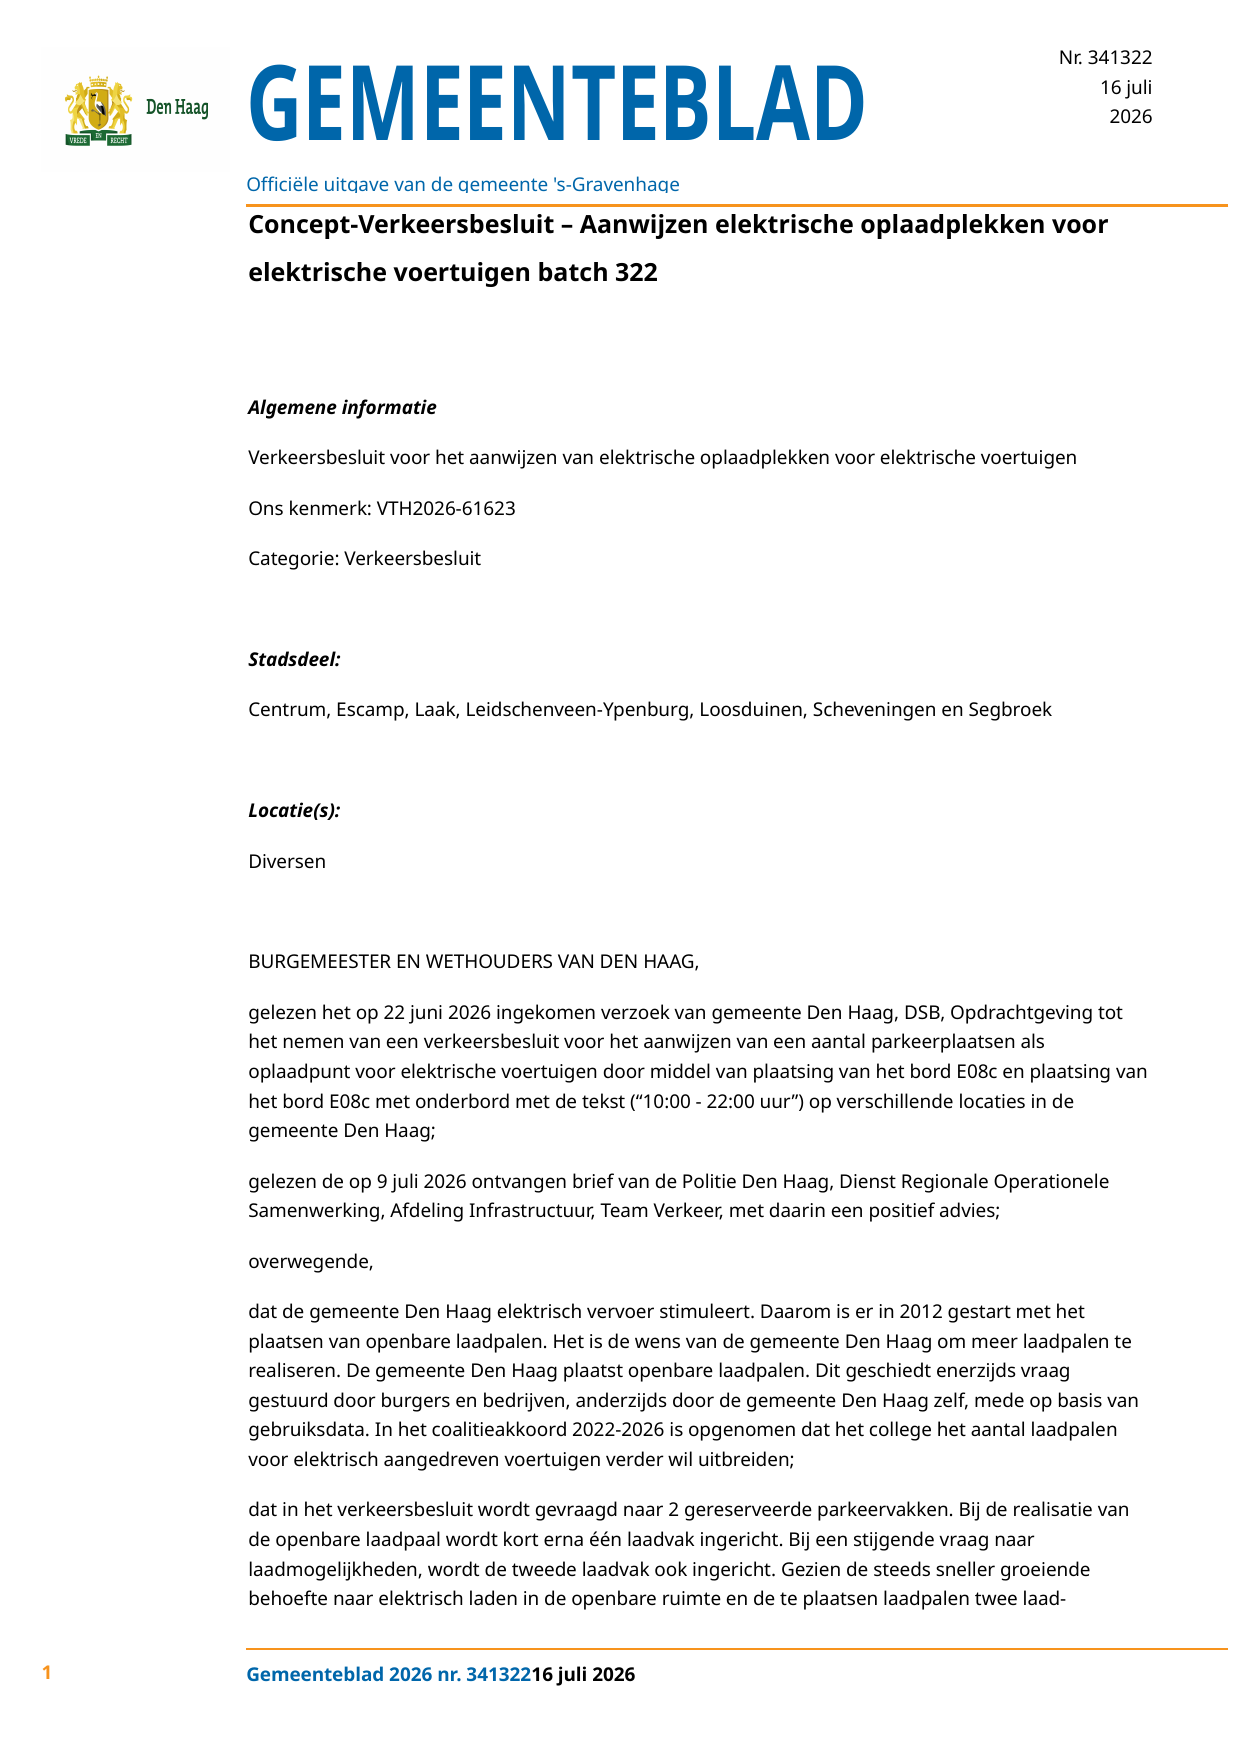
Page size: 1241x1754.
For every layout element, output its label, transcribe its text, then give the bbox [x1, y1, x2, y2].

text BURGEMEESTER EN WETHOUDERS VAN DEN HAAG, [248, 949, 1152, 974]
text Ons kenmerk: VTH2026-61623 [248, 495, 1152, 521]
text Stadsdeel: [248, 646, 1152, 672]
text Locatie(s): [248, 797, 1152, 823]
text gelezen de op 9 juli 2026 ontvangen brief van de Politie Den Haag, Dienst Regionale Operationele Samenwerking, Afdeling Infrastructuur, Team Verkeer, met daarin een positief advies; [248, 1168, 1152, 1223]
picture [41, 47, 231, 172]
text Concept-Verkeersbesluit – Aanwijzen elektrische oplaadplekken voor elektrische voertuigen batch 322 [248, 207, 1152, 288]
text dat in het verkeersbesluit wordt gevraagd naar 2 gereserveerde parkeervakken. Bij de realisatie van de openbare laadpaal wordt kort erna één laadvak ingericht. Bij een stijgende vraag naar laadmogelijkheden, wordt de tweede laadvak ook ingericht. Gezien de steeds sneller groeiende behoefte naar elektrisch laden in de openbare ruimte en de te plaatsen laadpalen twee laad- [248, 1497, 1152, 1611]
text Diversen [248, 848, 1152, 873]
text dat de gemeente Den Haag elektrisch vervoer stimuleert. Daarom is er in 2012 gestart met het plaatsen van openbare laadpalen. Het is de wens van de gemeente Den Haag om meer laadpalen te realiseren. De gemeente Den Haag plaatst openbare laadpalen. Dit geschiedt enerzijds vraag gestuurd door burgers en bedrijven, anderzijds door de gemeente Den Haag zelf, mede op basis van gebruiksdata. In het coalitieakkoord 2022-2026 is opgenomen dat het college het aantal laadpalen voor elektrisch aangedreven voertuigen verder wil uitbreiden; [248, 1298, 1152, 1472]
text Centrum, Escamp, Laak, Leidschenveen-Ypenburg, Loosduinen, Scheveningen en Segbroek [248, 697, 1152, 722]
text overwegende, [248, 1248, 1152, 1273]
text Categorie: Verkeersbesluit [248, 545, 1152, 571]
text Verkeersbesluit voor het aanwijzen van elektrische oplaadplekken voor elektrische voertuigen [248, 444, 1152, 470]
text Algemene informatie [248, 394, 1152, 420]
text gelezen het op 22 juni 2026 ingekomen verzoek van gemeente Den Haag, DSB, Opdrachtgeving tot het nemen van een verkeersbesluit voor het aanwijzen van een aantal parkeerplaatsen als oplaadpunt voor elektrische voertuigen door middel van plaatsing van het bord E08c en plaatsing van het bord E08c met onderbord met de tekst (“10:00 - 22:00 uur”) op verschillende locaties in de gemeente Den Haag; [248, 999, 1152, 1143]
